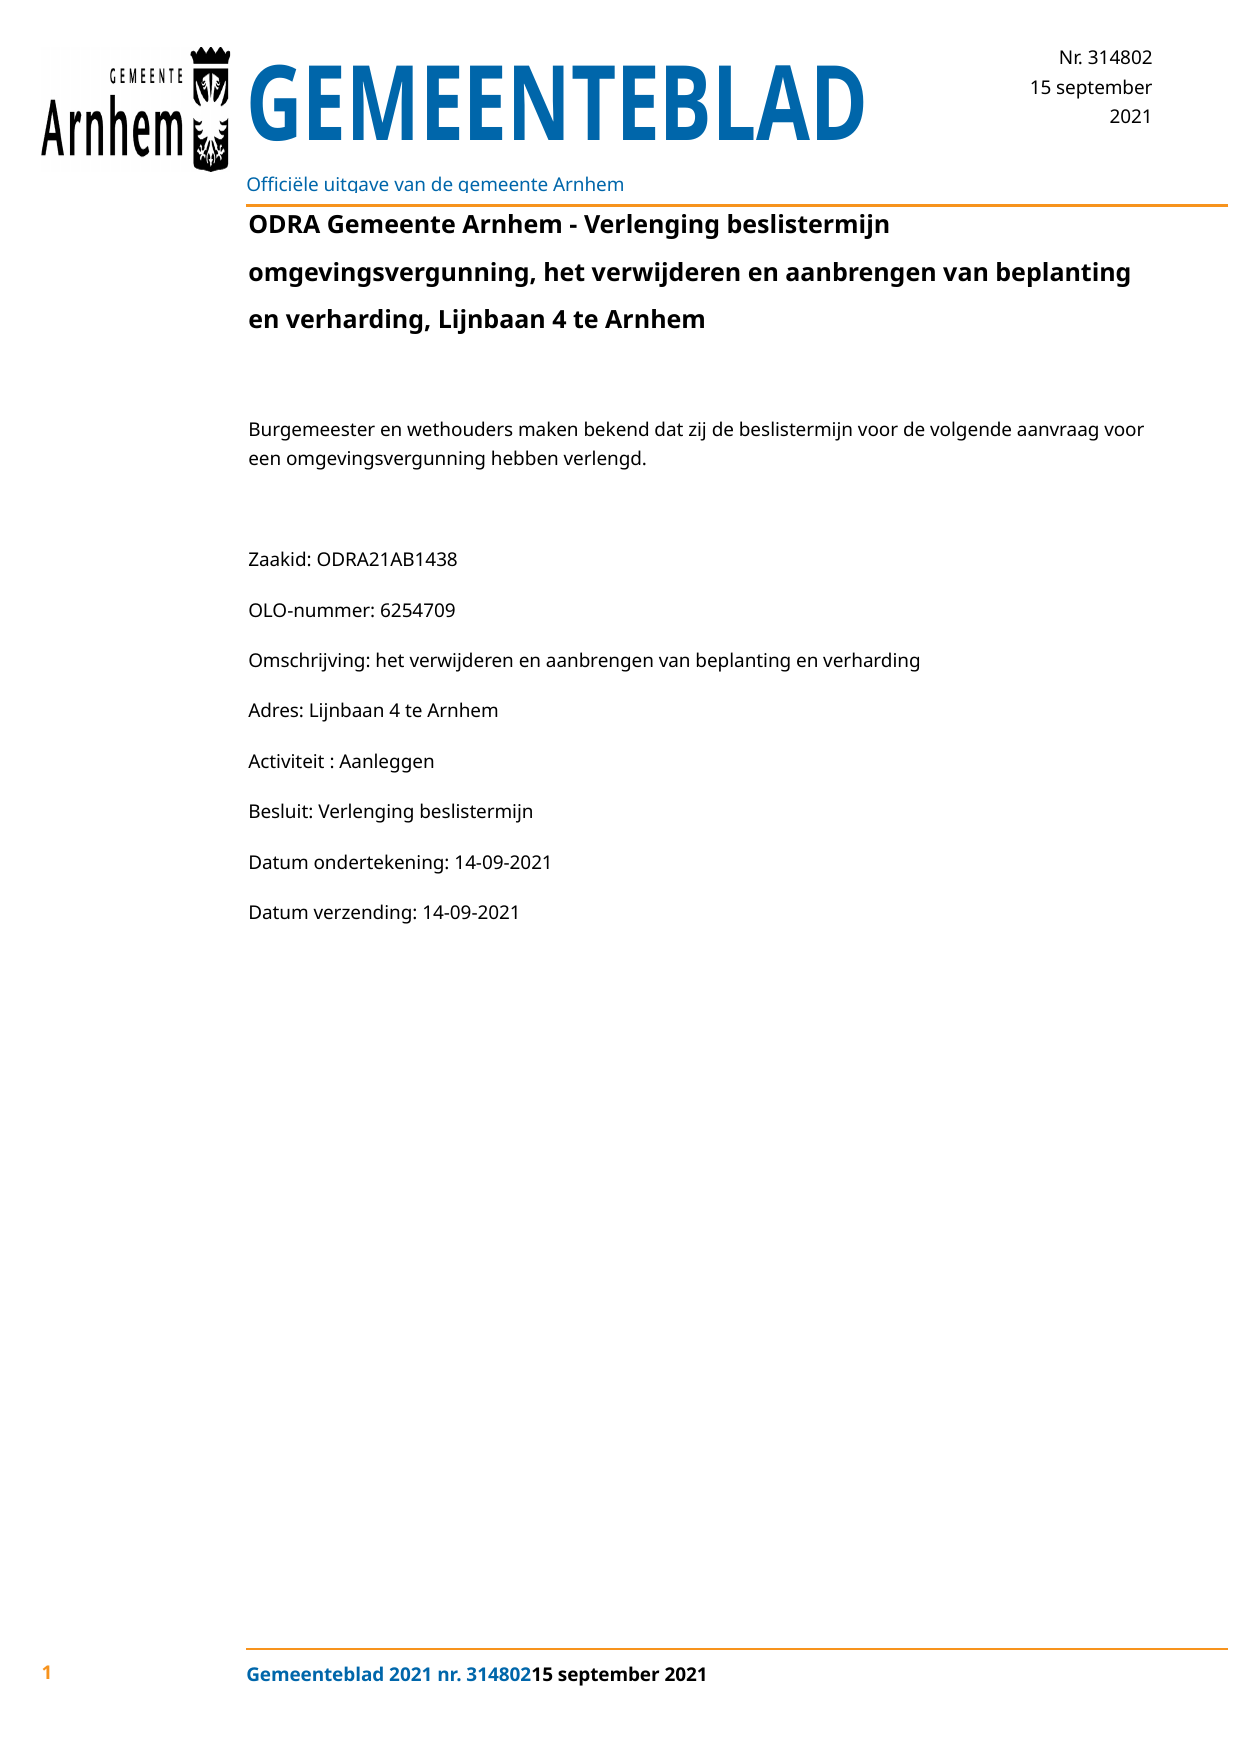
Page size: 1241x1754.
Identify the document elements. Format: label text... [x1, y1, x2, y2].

text Zaakid: ODRA21AB1438 [248, 546, 1152, 572]
text Adres: Lijnbaan 4 te Arnhem [248, 698, 1152, 723]
text ODRA Gemeente Arnhem - Verlenging beslistermijn omgevingsvergunning, het verwijderen en aanbrengen van beplanting en verharding, Lijnbaan 4 te Arnhem [248, 207, 1152, 336]
text Omschrijving: het verwijderen en aanbrengen van beplanting en verharding [248, 647, 1152, 673]
text Datum ondertekening: 14-09-2021 [248, 849, 1152, 874]
text Burgemeester en wethouders maken bekend dat zij de beslistermijn voor de volgende aanvraag voor een omgevingsvergunning hebben verlengd. [248, 416, 1152, 471]
text Activiteit : Aanleggen [248, 748, 1152, 774]
text Besluit: Verlenging beslistermijn [248, 798, 1152, 824]
text OLO-nummer: 6254709 [248, 597, 1152, 622]
text Datum verzending: 14-09-2021 [248, 899, 1152, 925]
picture [41, 47, 231, 172]
